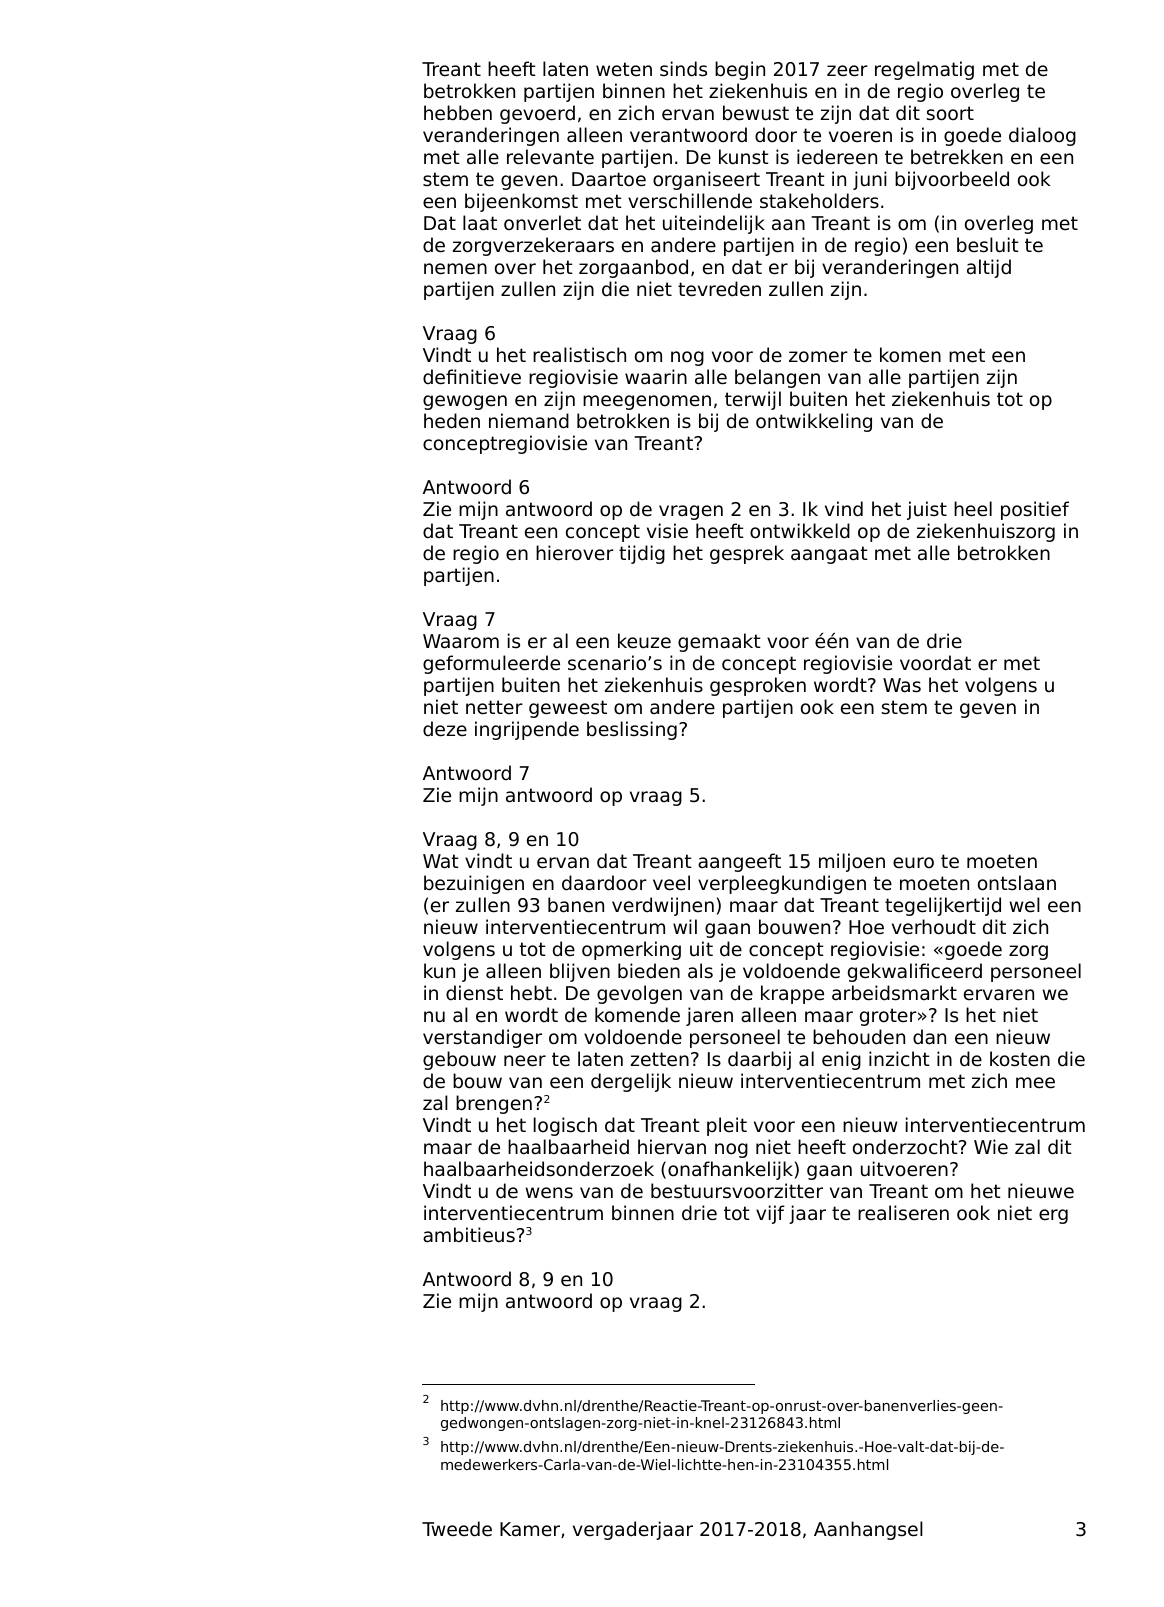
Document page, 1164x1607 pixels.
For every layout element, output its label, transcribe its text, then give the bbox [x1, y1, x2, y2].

text Vindt u de wens van de bestuursvoorzitter van Treant om het nieuwe interventiecentrum binnen drie tot vijf jaar te realiseren ook niet erg ambitieus? [422, 1181, 1087, 1247]
text Vraag 6 [422, 323, 1087, 345]
text Dat laat onverlet dat het uiteindelijk aan Treant is om (in overleg met de zorgverzekeraars en andere partijen in de regio) een besluit te nemen over het zorgaanbod, en dat er bij veranderingen altijd partijen zullen zijn die niet tevreden zullen zijn. [422, 213, 1087, 301]
text Antwoord 7 [422, 763, 1087, 785]
text Vindt u het logisch dat Treant pleit voor een nieuw interventiecentrum maar de haalbaarheid hiervan nog niet heeft onderzocht? Wie zal dit haalbaarheidsonderzoek (onafhankelijk) gaan uitvoeren? [422, 1115, 1087, 1181]
text Waarom is er al een keuze gemaakt voor één van de drie geformuleerde scenario’s in de concept regiovisie voordat er met partijen buiten het ziekenhuis gesproken wordt? Was het volgens u niet netter geweest om andere partijen ook een stem te geven in deze ingrijpende beslissing? [422, 631, 1087, 741]
text Treant heeft laten weten sinds begin 2017 zeer regelmatig met de betrokken partijen binnen het ziekenhuis en in de regio overleg te hebben gevoerd, en zich ervan bewust te zijn dat dit soort veranderingen alleen verantwoord door te voeren is in goede dialoog met alle relevante partijen. De kunst is iedereen te betrekken en een stem te geven. Daartoe organiseert Treant in juni bijvoorbeeld ook een bijeenkomst met verschillende stakeholders. [422, 59, 1087, 213]
text Zie mijn antwoord op vraag 2. [422, 1291, 1087, 1313]
text Vraag 8, 9 en 10 [422, 829, 1087, 851]
text Wat vindt u ervan dat Treant aangeeft 15 miljoen euro te moeten bezuinigen en daardoor veel verpleegkundigen te moeten ontslaan (er zullen 93 banen verdwijnen) maar dat Treant tegelijkertijd wel een nieuw interventiecentrum wil gaan bouwen? Hoe verhoudt dit zich volgens u tot de opmerking uit de concept regiovisie: «goede zorg kun je alleen blijven bieden als je voldoende gekwalificeerd personeel in dienst hebt. De gevolgen van de krappe arbeidsmarkt ervaren we nu al en wordt de komende jaren alleen maar groter»? Is het niet verstandiger om voldoende personeel te behouden dan een nieuw gebouw neer te laten zetten? Is daarbij al enig inzicht in de kosten die de bouw van een dergelijk nieuw interventiecentrum met zich mee zal brengen? [422, 851, 1087, 1115]
text Vindt u het realistisch om nog voor de zomer te komen met een definitieve regiovisie waarin alle belangen van alle partijen zijn gewogen en zijn meegenomen, terwijl buiten het ziekenhuis tot op heden niemand betrokken is bij de ontwikkeling van de conceptregiovisie van Treant? [422, 345, 1087, 455]
text Antwoord 6 [422, 477, 1087, 499]
text Zie mijn antwoord op de vragen 2 en 3. Ik vind het juist heel positief dat Treant een concept visie heeft ontwikkeld op de ziekenhuiszorg in de regio en hierover tijdig het gesprek aangaat met alle betrokken partijen. [422, 499, 1087, 587]
text Zie mijn antwoord op vraag 5. [422, 785, 1087, 807]
text Antwoord 8, 9 en 10 [422, 1269, 1087, 1291]
text http://www.dvhn.nl/drenthe/Een-nieuw-Drents-ziekenhuis.-Hoe-valt-dat-bij-de-medewerkers-Carla-van-de-Wiel-lichtte-hen-in-23104355.html [422, 1435, 1087, 1474]
text http://www.dvhn.nl/drenthe/Reactie-Treant-op-onrust-over-banenverlies-geen-gedwongen-ontslagen-zorg-niet-in-knel-23126843.html [422, 1393, 1087, 1432]
text Vraag 7 [422, 609, 1087, 631]
